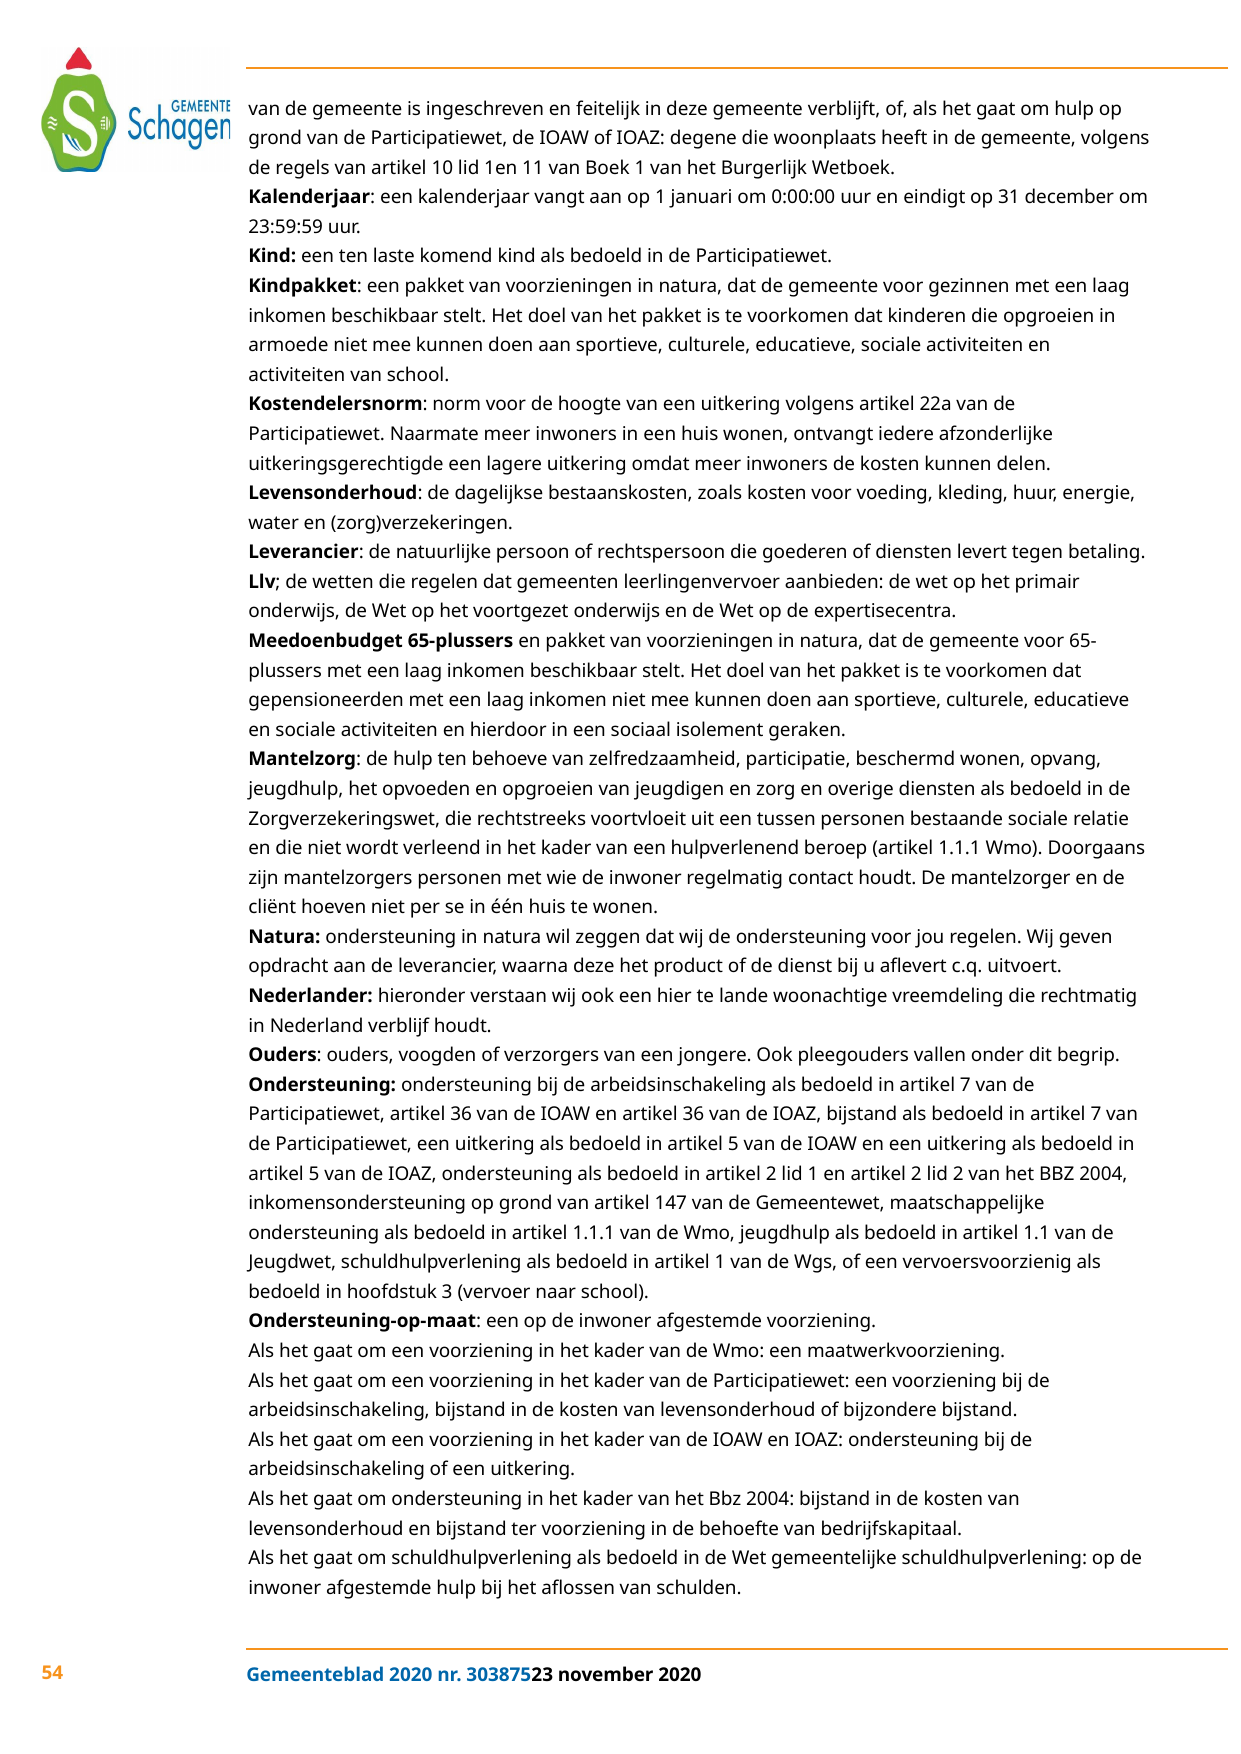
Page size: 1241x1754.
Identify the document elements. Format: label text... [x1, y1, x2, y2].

text Mantelzorg: de hulp ten behoeve van zelfredzaamheid, participatie, beschermd wonen, opvang, jeugdhulp, het opvoeden en opgroeien van jeugdigen en zorg en overige diensten als bedoeld in de Zorgverzekeringswet, die rechtstreeks voortvloeit uit een tussen personen bestaande sociale relatie en die niet wordt verleend in het kader van een hulpverlenend beroep (artikel 1.1.1 Wmo). Doorgaans zijn mantelzorgers personen met wie de inwoner regelmatig contact houdt. De mantelzorger en de cliënt hoeven niet per se in één huis te wonen. [248, 746, 1152, 919]
text Natura: ondersteuning in natura wil zeggen dat wij de ondersteuning voor jou regelen. Wij geven opdracht aan de leverancier, waarna deze het product of de dienst bij u aflevert c.q. uitvoert. [248, 923, 1152, 978]
text Kind: een ten laste komend kind als bedoeld in de Participatiewet. [248, 243, 1152, 268]
text Nederlander: hieronder verstaan wij ook een hier te lande woonachtige vreemdeling die rechtmatig in Nederland verblijf houdt. [248, 982, 1152, 1038]
text Als het gaat om ondersteuning in het kader van het Bbz 2004: bijstand in de kosten van levensonderhoud en bijstand ter voorziening in de behoefte van bedrijfskapitaal. [248, 1485, 1152, 1541]
text Ouders: ouders, voogden of verzorgers van een jongere. Ook pleegouders vallen onder dit begrip. [248, 1041, 1152, 1067]
text Ondersteuning-op-maat: een op de inwoner afgestemde voorziening. [248, 1308, 1152, 1333]
text Ondersteuning: ondersteuning bij de arbeidsinschakeling als bedoeld in artikel 7 van de Participatiewet, artikel 36 van de IOAW en artikel 36 van de IOAZ, bijstand als bedoeld in artikel 7 van de Participatiewet, een uitkering als bedoeld in artikel 5 van de IOAW en een uitkering als bedoeld in artikel 5 van de IOAZ, ondersteuning als bedoeld in artikel 2 lid 1 en artikel 2 lid 2 van het BBZ 2004, inkomensondersteuning op grond van artikel 147 van de Gemeentewet, maatschappelijke ondersteuning als bedoeld in artikel 1.1.1 van de Wmo, jeugdhulp als bedoeld in artikel 1.1 van de Jeugdwet, schuldhulpverlening als bedoeld in artikel 1 van de Wgs, of een vervoersvoorzienig als bedoeld in hoofdstuk 3 (vervoer naar school). [248, 1071, 1152, 1304]
text Als het gaat om een voorziening in het kader van de Wmo: een maatwerkvoorziening. [248, 1337, 1152, 1363]
text Kalenderjaar: een kalenderjaar vangt aan op 1 januari om 0:00:00 uur en eindigt op 31 december om 23:59:59 uur. [248, 183, 1152, 239]
text Als het gaat om een voorziening in het kader van de IOAW en IOAZ: ondersteuning bij de arbeidsinschakeling of een uitkering. [248, 1426, 1152, 1481]
text Als het gaat om een voorziening in het kader van de Participatiewet: een voorziening bij de arbeidsinschakeling, bijstand in de kosten van levensonderhoud of bijzondere bijstand. [248, 1367, 1152, 1422]
text Meedoenbudget 65-plussers en pakket van voorzieningen in natura, dat de gemeente voor 65-plussers met een laag inkomen beschikbaar stelt. Het doel van het pakket is te voorkomen dat gepensioneerden met een laag inkomen niet mee kunnen doen aan sportieve, culturele, educatieve en sociale activiteiten en hierdoor in een sociaal isolement geraken. [248, 627, 1152, 742]
picture [41, 47, 231, 172]
text Kostendelersnorm: norm voor de hoogte van een uitkering volgens artikel 22a van de Participatiewet. Naarmate meer inwoners in een huis wonen, ontvangt iedere afzonderlijke uitkeringsgerechtigde een lagere uitkering omdat meer inwoners de kosten kunnen delen. [248, 391, 1152, 476]
text Levensonderhoud: de dagelijkse bestaanskosten, zoals kosten voor voeding, kleding, huur, energie, water en (zorg)verzekeringen. [248, 479, 1152, 535]
text Leverancier: de natuurlijke persoon of rechtspersoon die goederen of diensten levert tegen betaling. [248, 538, 1152, 564]
text Kindpakket: een pakket van voorzieningen in natura, dat de gemeente voor gezinnen met een laag inkomen beschikbaar stelt. Het doel van het pakket is te voorkomen dat kinderen die opgroeien in armoede niet mee kunnen doen aan sportieve, culturele, educatieve, sociale activiteiten en activiteiten van school. [248, 272, 1152, 387]
text Als het gaat om schuldhulpverlening als bedoeld in de Wet gemeentelijke schuldhulpverlening: op de inwoner afgestemde hulp bij het aflossen van schulden. [248, 1544, 1152, 1600]
text van de gemeente is ingeschreven en feitelijk in deze gemeente verblijft, of, als het gaat om hulp op grond van de Participatiewet, de IOAW of IOAZ: degene die woonplaats heeft in de gemeente, volgens de regels van artikel 10 lid 1en 11 van Boek 1 van het Burgerlijk Wetboek. [248, 95, 1152, 180]
text Llv; de wetten die regelen dat gemeenten leerlingenvervoer aanbieden: de wet op het primair onderwijs, de Wet op het voortgezet onderwijs en de Wet op de expertisecentra. [248, 568, 1152, 623]
